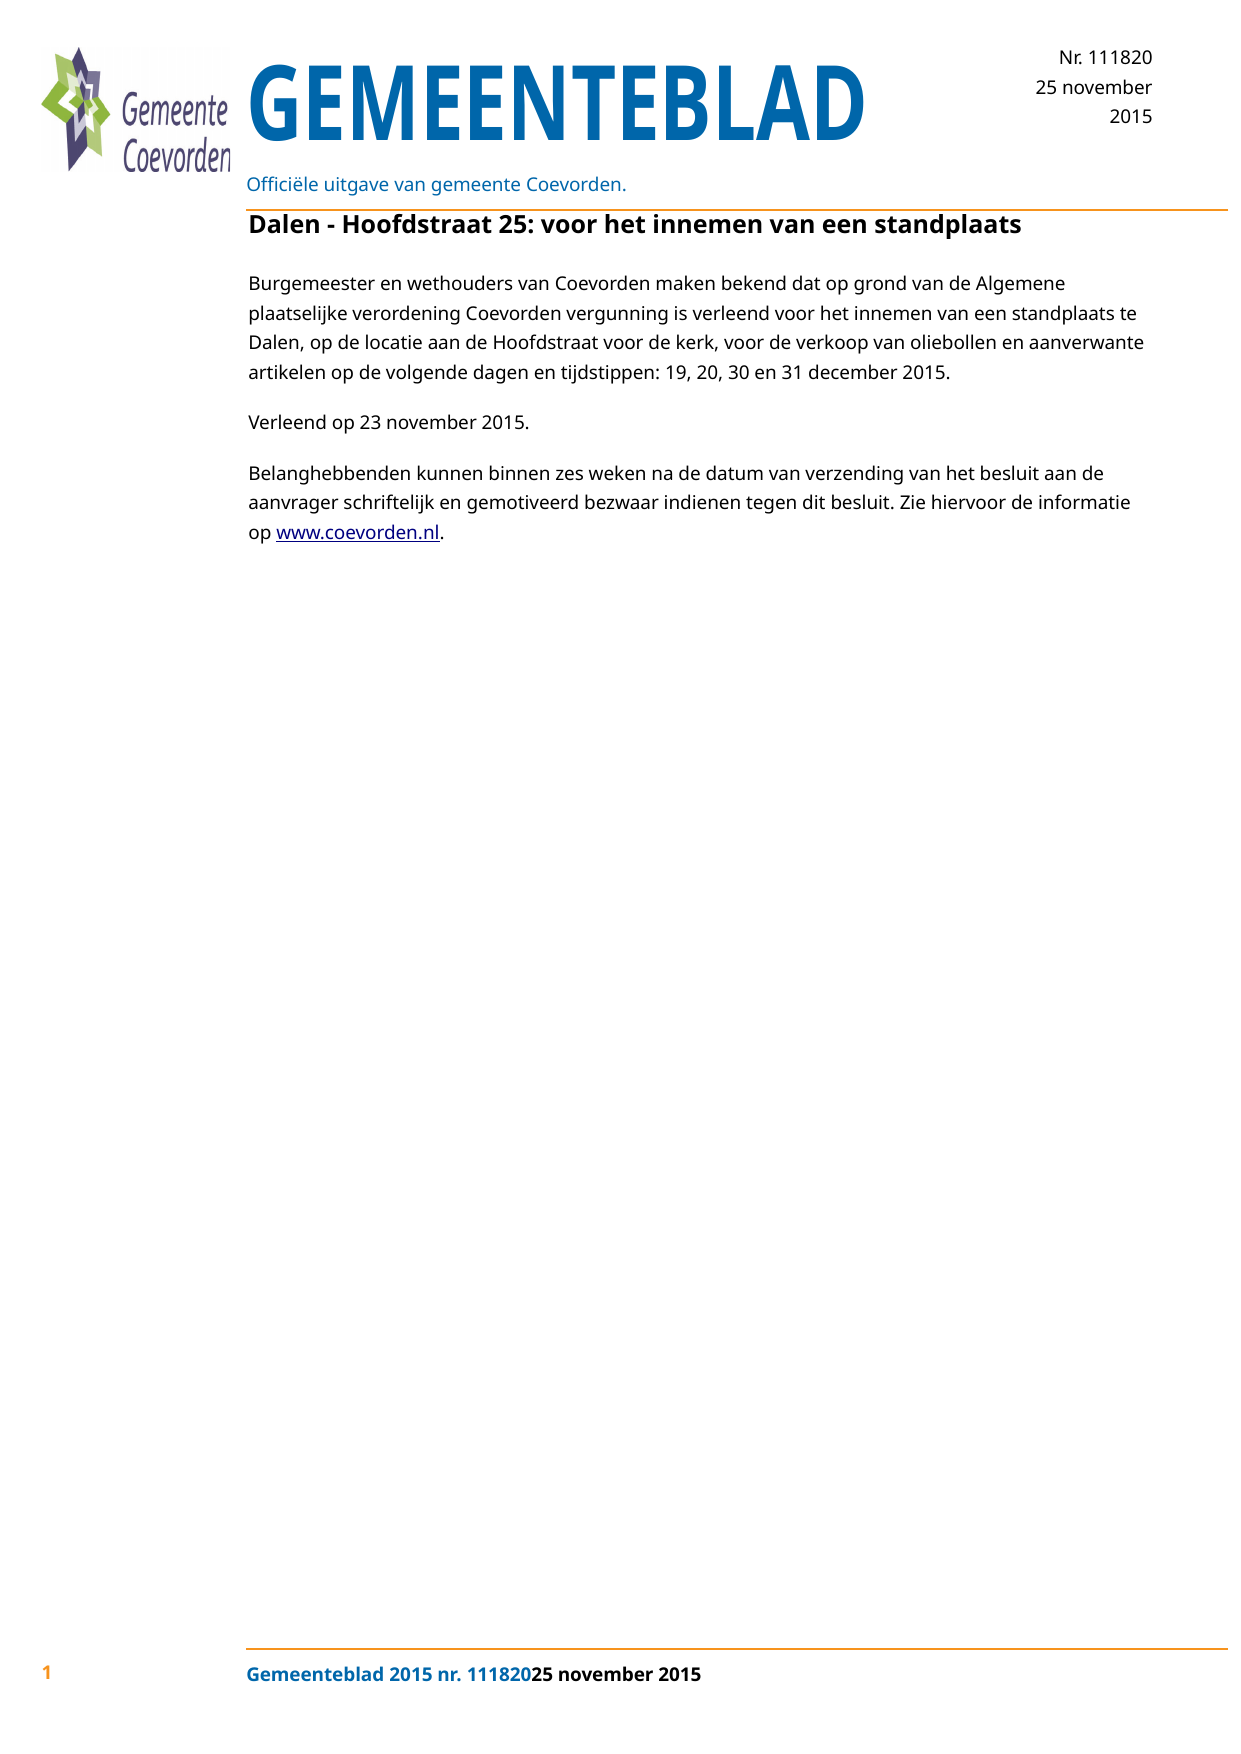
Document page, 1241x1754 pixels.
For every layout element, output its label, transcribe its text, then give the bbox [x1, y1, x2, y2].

text Verleend op 23 november 2015. [248, 409, 1152, 435]
text Burgemeester en wethouders van Coevorden maken bekend dat op grond van de Algemene plaatselijke verordening Coevorden vergunning is verleend voor het innemen van een standplaats te Dalen, op de locatie aan de Hoofdstraat voor de kerk, voor de verkoop van oliebollen en aanverwante artikelen op de volgende dagen en tijdstippen: 19, 20, 30 en 31 december 2015. [248, 270, 1152, 385]
text Belanghebbenden kunnen binnen zes weken na de datum van verzending van het besluit aan de aanvrager schriftelijk en gemotiveerd bezwaar indienen tegen dit besluit. Zie hiervoor de informatie op www.coevorden.nl. [248, 460, 1152, 545]
text Dalen - Hoofdstraat 25: voor het innemen van een standplaats [248, 211, 1152, 241]
picture [41, 47, 231, 172]
